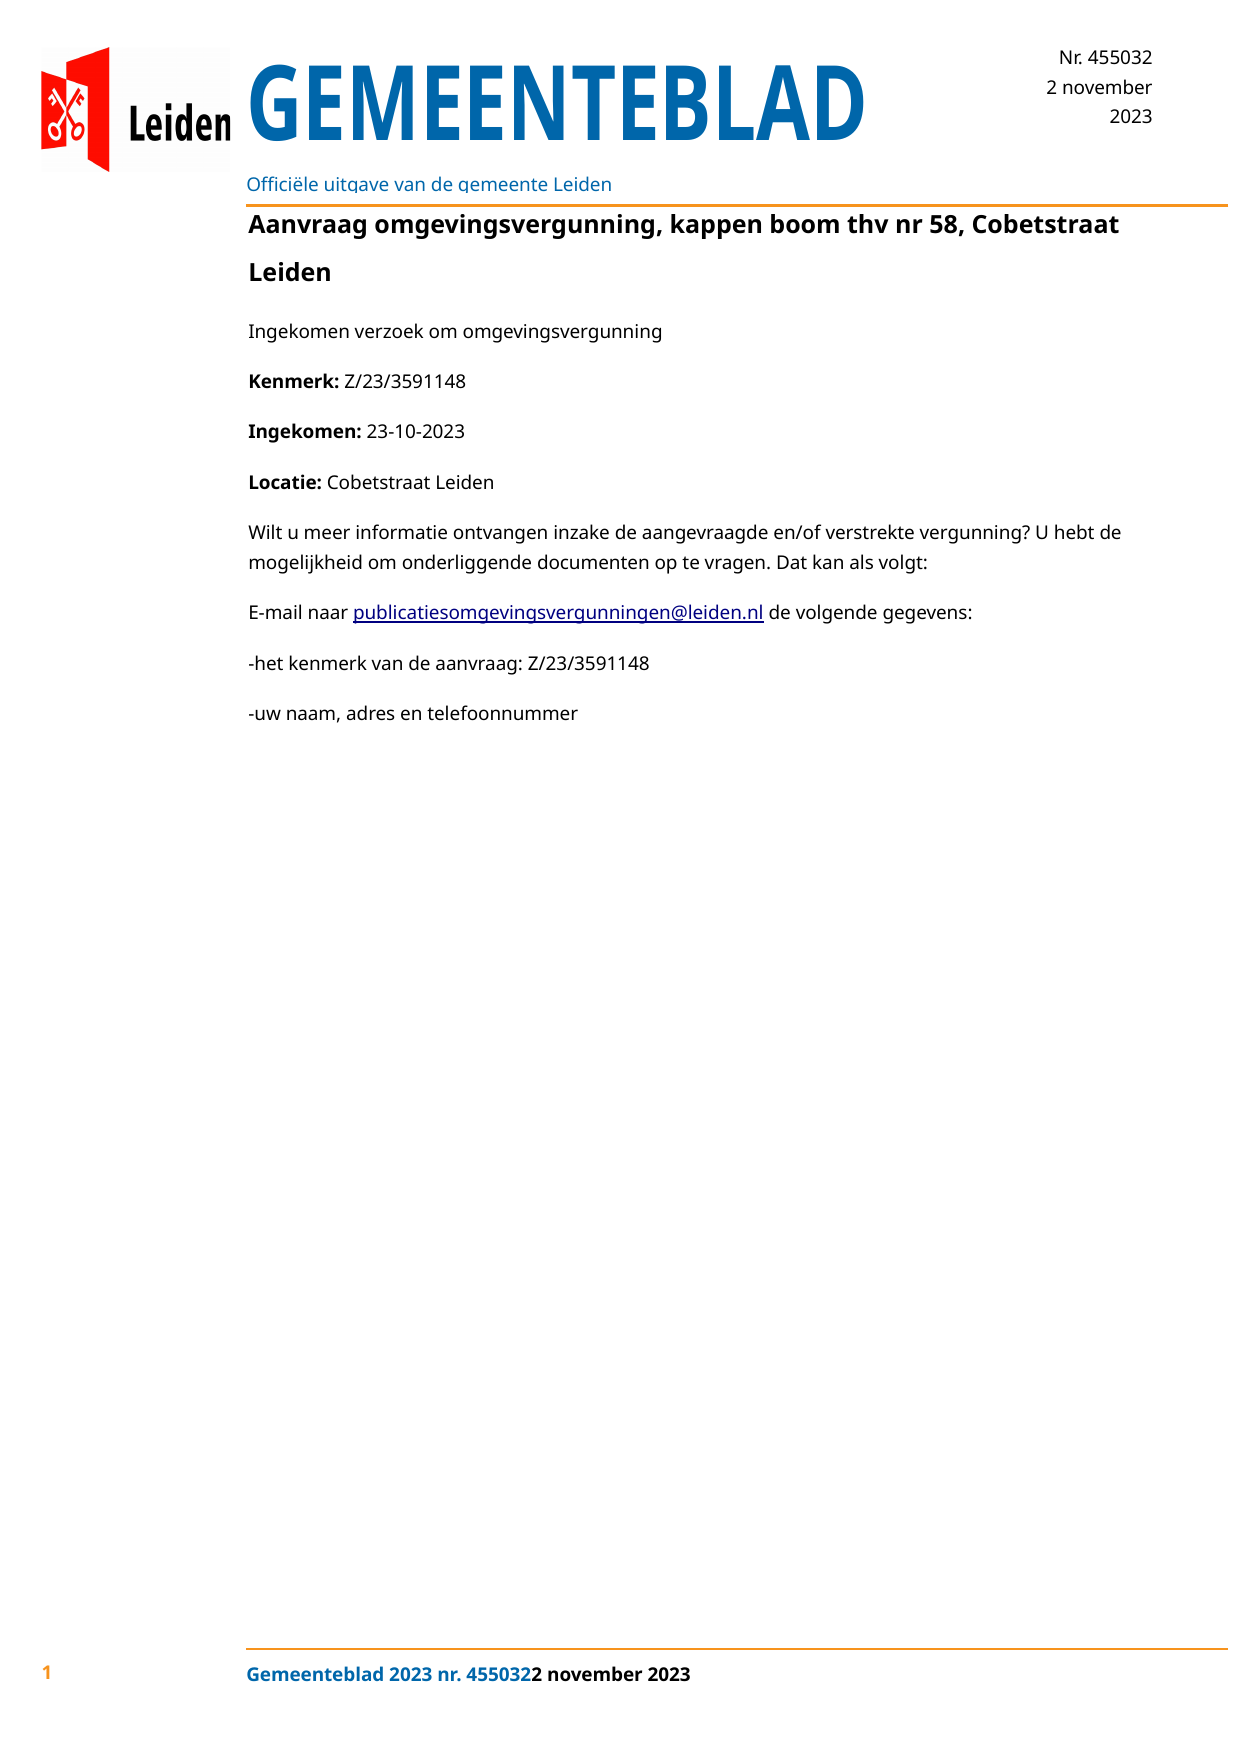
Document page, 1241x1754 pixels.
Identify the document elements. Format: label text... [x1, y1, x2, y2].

text Aanvraag omgevingsvergunning, kappen boom thv nr 58, Cobetstraat Leiden [248, 207, 1152, 288]
text Wilt u meer informatie ontvangen inzake de aangevraagde en/of verstrekte vergunning? U hebt de mogelijkheid om onderliggende documenten op te vragen. Dat kan als volgt: [248, 519, 1152, 575]
text -het kenmerk van de aanvraag: Z/23/3591148 [248, 650, 1152, 676]
text -uw naam, adres en telefoonnummer [248, 700, 1152, 726]
text Ingekomen verzoek om omgevingsvergunning [248, 318, 1152, 344]
text Locatie: Cobetstraat Leiden [248, 469, 1152, 495]
text Kenmerk: Z/23/3591148 [248, 368, 1152, 394]
text E-mail naar publicatiesomgevingsvergunningen@leiden.nl de volgende gegevens: [248, 599, 1152, 625]
picture [41, 47, 231, 172]
text Ingekomen: 23-10-2023 [248, 419, 1152, 444]
